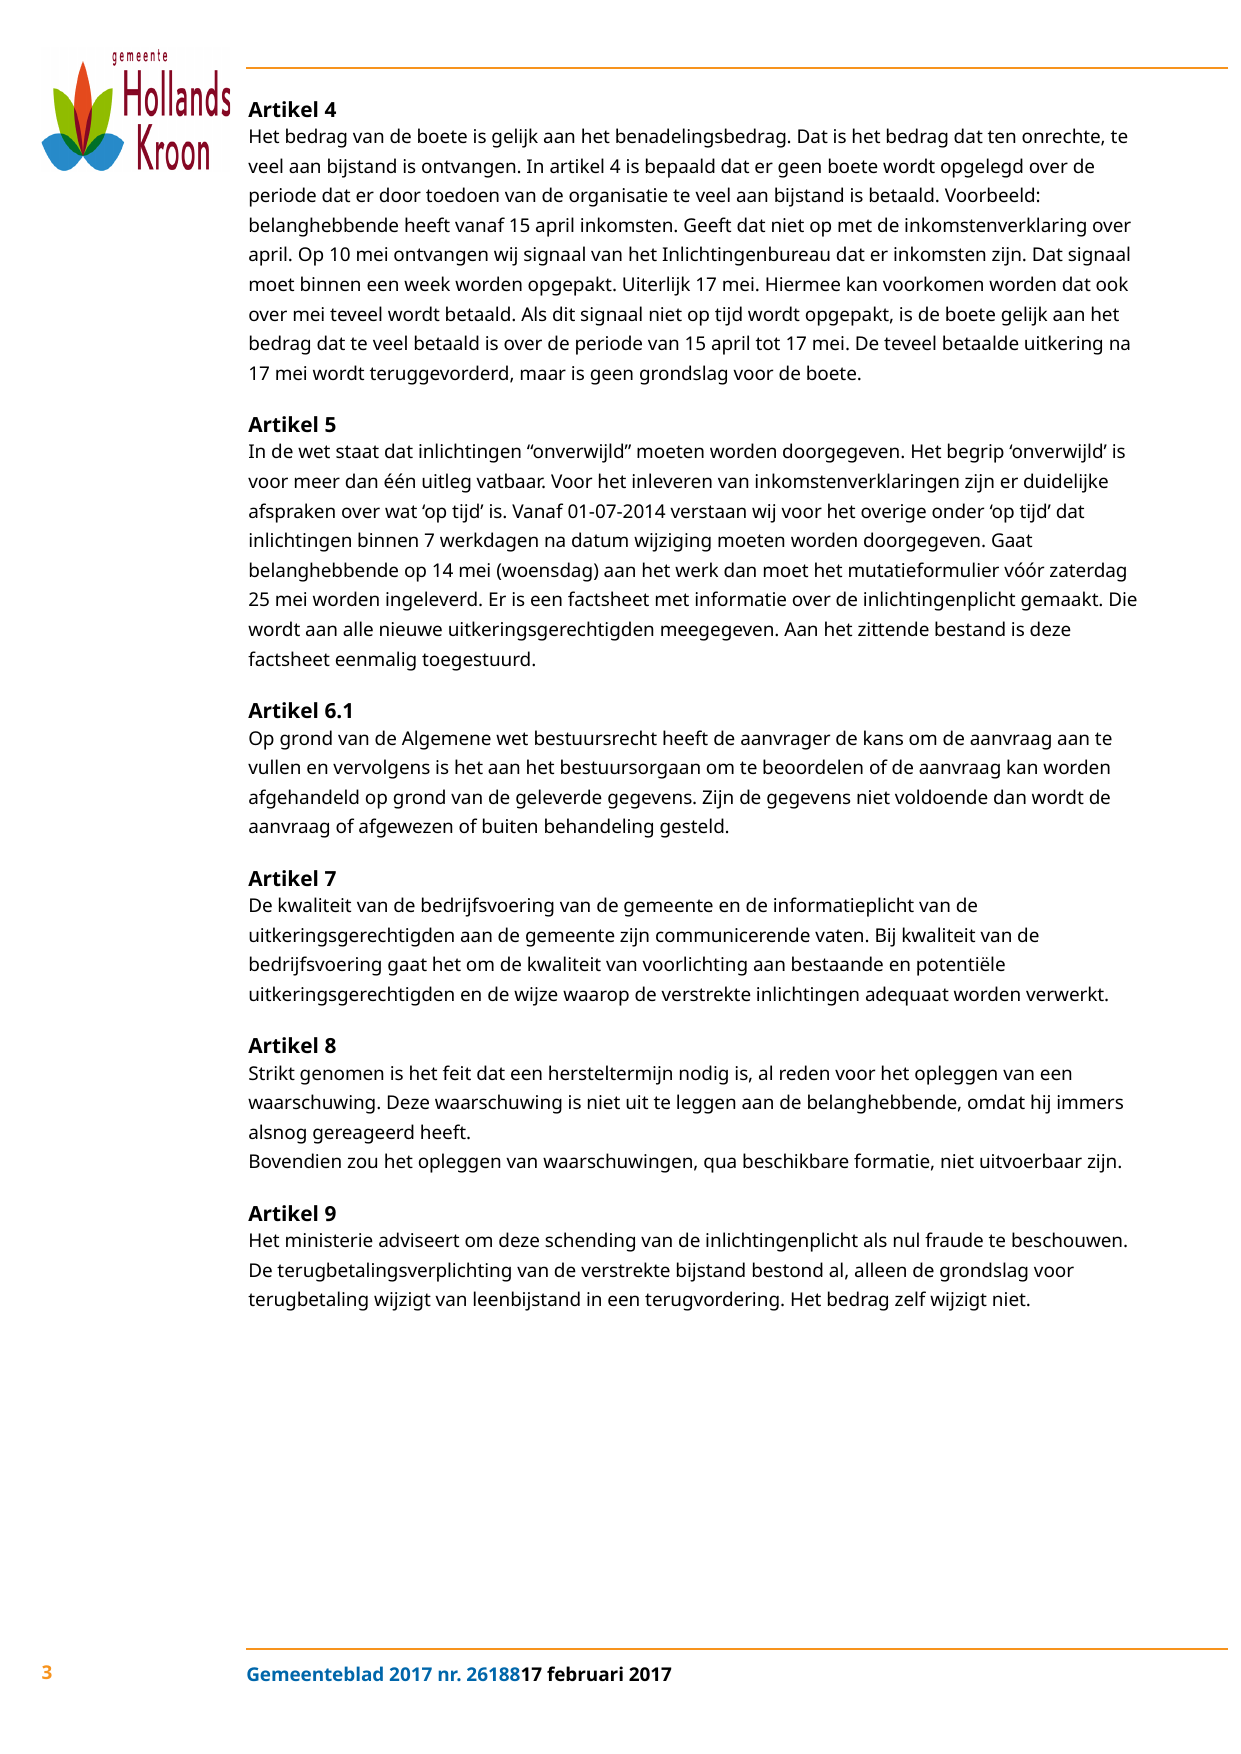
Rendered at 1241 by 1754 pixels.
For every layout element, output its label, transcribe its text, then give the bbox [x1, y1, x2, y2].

picture [41, 47, 231, 172]
text Artikel 5 [248, 410, 1152, 439]
text Artikel 8 [248, 1031, 1152, 1060]
text Artikel 9 [248, 1199, 1152, 1227]
text Artikel 7 [248, 864, 1152, 892]
text In de wet staat dat inlichtingen “onverwijld” moeten worden doorgegeven. Het begrip ‘onverwijld’ is voor meer dan één uitleg vatbaar. Voor het inleveren van inkomstenverklaringen zijn er duidelijke afspraken over wat ‘op tijd’ is. Vanaf 01-07-2014 verstaan wij voor het overige onder ‘op tijd’ dat inlichtingen binnen 7 werkdagen na datum wijziging moeten worden doorgegeven. Gaat belanghebbende op 14 mei (woensdag) aan het werk dan moet het mutatieformulier vóór zaterdag 25 mei worden ingeleverd. Er is een factsheet met informatie over de inlichtingenplicht gemaakt. Die wordt aan alle nieuwe uitkeringsgerechtigden meegegeven. Aan het zittende bestand is deze factsheet eenmalig toegestuurd. [248, 439, 1152, 672]
text Strikt genomen is het feit dat een hersteltermijn nodig is, al reden voor het opleggen van een waarschuwing. Deze waarschuwing is niet uit te leggen aan de belanghebbende, omdat hij immers alsnog gereageerd heeft. [248, 1060, 1152, 1145]
text Bovendien zou het opleggen van waarschuwingen, qua beschikbare formatie, niet uitvoerbaar zijn. [248, 1149, 1152, 1174]
text Artikel 4 [248, 95, 1152, 123]
text Het ministerie adviseert om deze schending van de inlichtingenplicht als nul fraude te beschouwen. De terugbetalingsverplichting van de verstrekte bijstand bestond al, alleen de grondslag voor terugbetaling wijzigt van leenbijstand in een terugvordering. Het bedrag zelf wijzigt niet. [248, 1227, 1152, 1312]
text Het bedrag van de boete is gelijk aan het benadelingsbedrag. Dat is het bedrag dat ten onrechte, te veel aan bijstand is ontvangen. In artikel 4 is bepaald dat er geen boete wordt opgelegd over de periode dat er door toedoen van de organisatie te veel aan bijstand is betaald. Voorbeeld: belanghebbende heeft vanaf 15 april inkomsten. Geeft dat niet op met de inkomstenverklaring over april. Op 10 mei ontvangen wij signaal van het Inlichtingenbureau dat er inkomsten zijn. Dat signaal moet binnen een week worden opgepakt. Uiterlijk 17 mei. Hiermee kan voorkomen worden dat ook over mei teveel wordt betaald. Als dit signaal niet op tijd wordt opgepakt, is de boete gelijk aan het bedrag dat te veel betaald is over de periode van 15 april tot 17 mei. De teveel betaalde uitkering na 17 mei wordt teruggevorderd, maar is geen grondslag voor de boete. [248, 123, 1152, 386]
text Artikel 6.1 [248, 696, 1152, 725]
text Op grond van de Algemene wet bestuursrecht heeft de aanvrager de kans om de aanvraag aan te vullen en vervolgens is het aan het bestuursorgaan om te beoordelen of de aanvraag kan worden afgehandeld op grond van de geleverde gegevens. Zijn de gegevens niet voldoende dan wordt de aanvraag of afgewezen of buiten behandeling gesteld. [248, 725, 1152, 839]
text De kwaliteit van de bedrijfsvoering van de gemeente en de informatieplicht van de uitkeringsgerechtigden aan de gemeente zijn communicerende vaten. Bij kwaliteit van de bedrijfsvoering gaat het om de kwaliteit van voorlichting aan bestaande en potentiële uitkeringsgerechtigden en de wijze waarop de verstrekte inlichtingen adequaat worden verwerkt. [248, 892, 1152, 1007]
